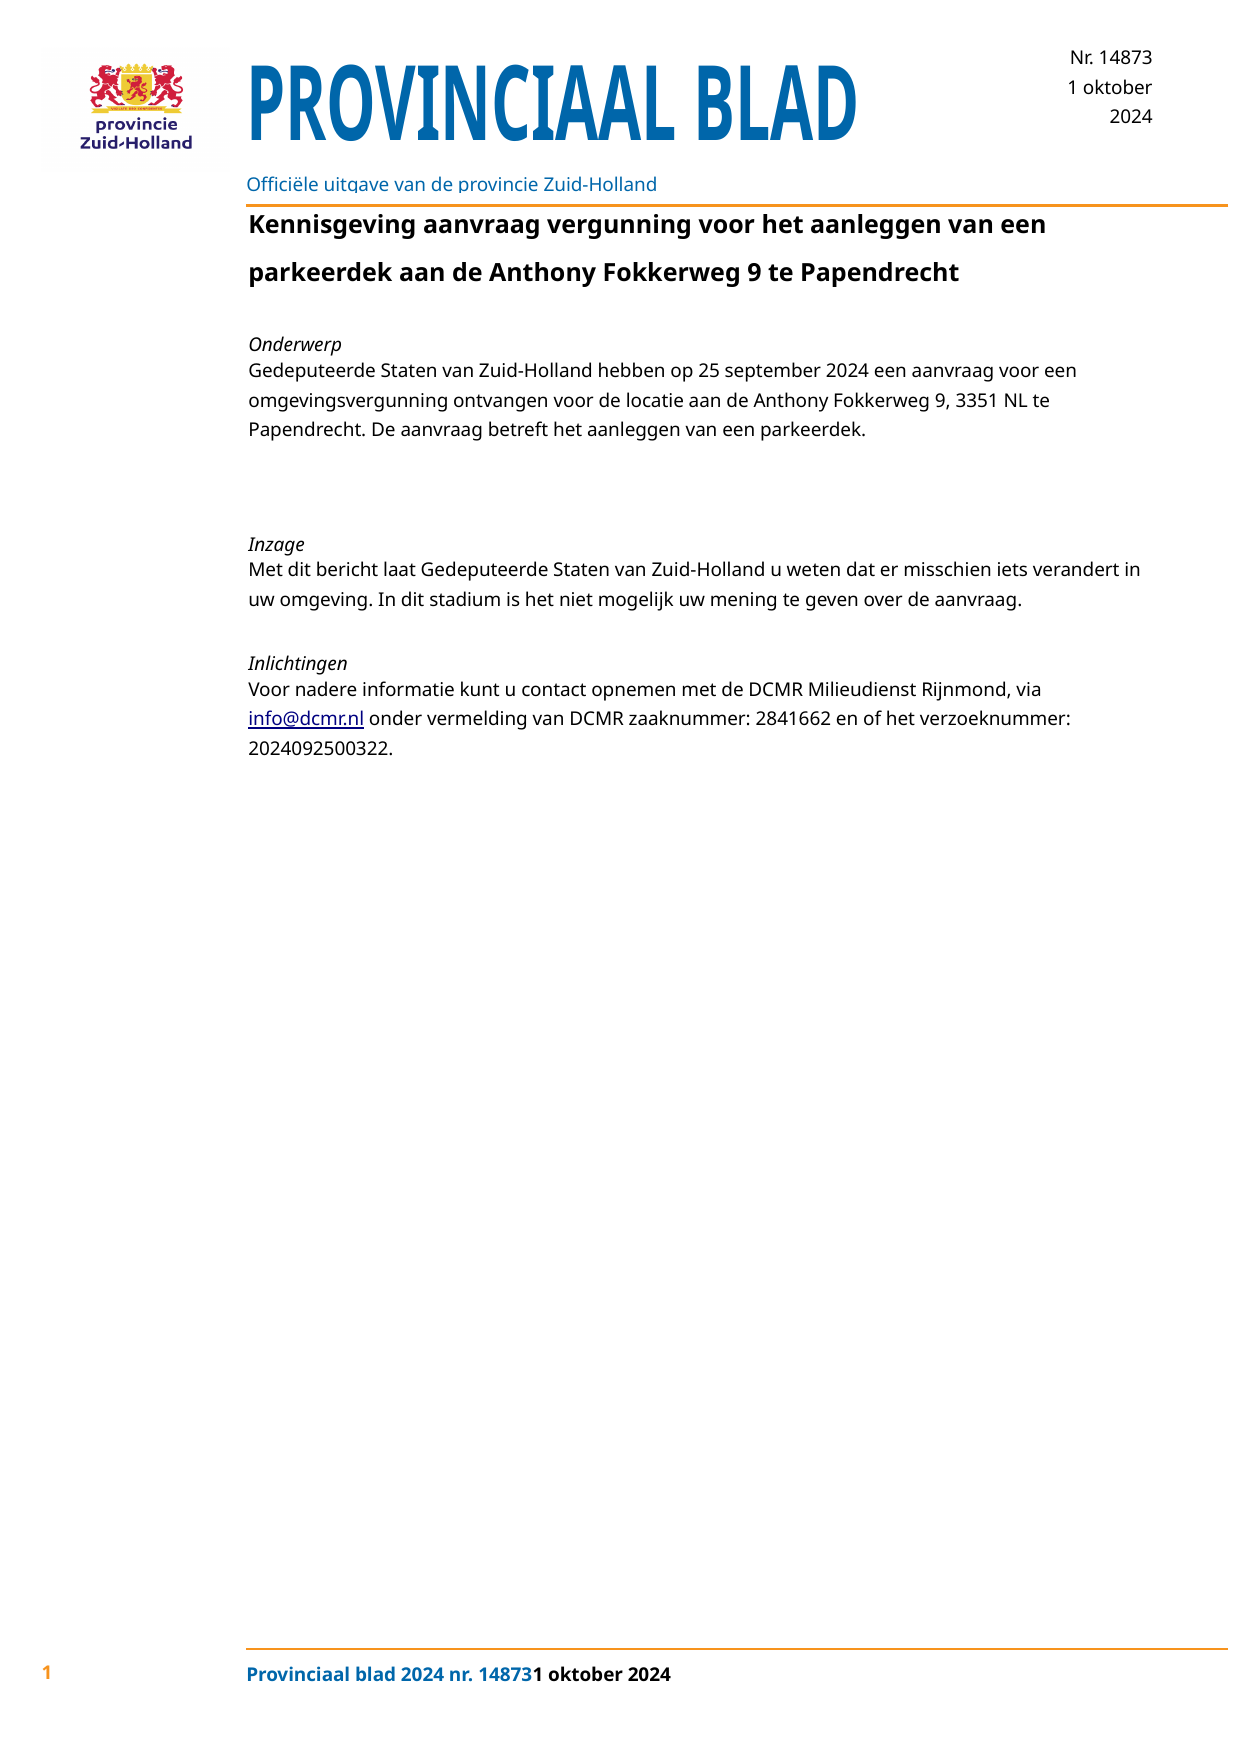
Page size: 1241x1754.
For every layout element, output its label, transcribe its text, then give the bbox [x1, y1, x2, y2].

text Inlichtingen [248, 650, 1152, 676]
text Kennisgeving aanvraag vergunning voor het aanleggen van een parkeerdek aan de Anthony Fokkerweg 9 te Papendrecht [248, 207, 1152, 288]
text Onderwerp [248, 331, 1152, 357]
text Met dit bericht laat Gedeputeerde Staten van Zuid-Holland u weten dat er misschien iets verandert in uw omgeving. In dit stadium is het niet mogelijk uw mening te geven over de aanvraag. [248, 556, 1152, 612]
picture [41, 47, 231, 172]
text Voor nadere informatie kunt u contact opnemen met de DCMR Milieudienst Rijnmond, via info@dcmr.nl onder vermelding van DCMR zaaknummer: 2841662 en of het verzoeknummer: 2024092500322. [248, 676, 1152, 761]
text Inzage [248, 531, 1152, 556]
text Gedeputeerde Staten van Zuid-Holland hebben op 25 september 2024 een aanvraag voor een omgevingsvergunning ontvangen voor de locatie aan de Anthony Fokkerweg 9, 3351 NL te Papendrecht. De aanvraag betreft het aanleggen van een parkeerdek. [248, 357, 1152, 442]
